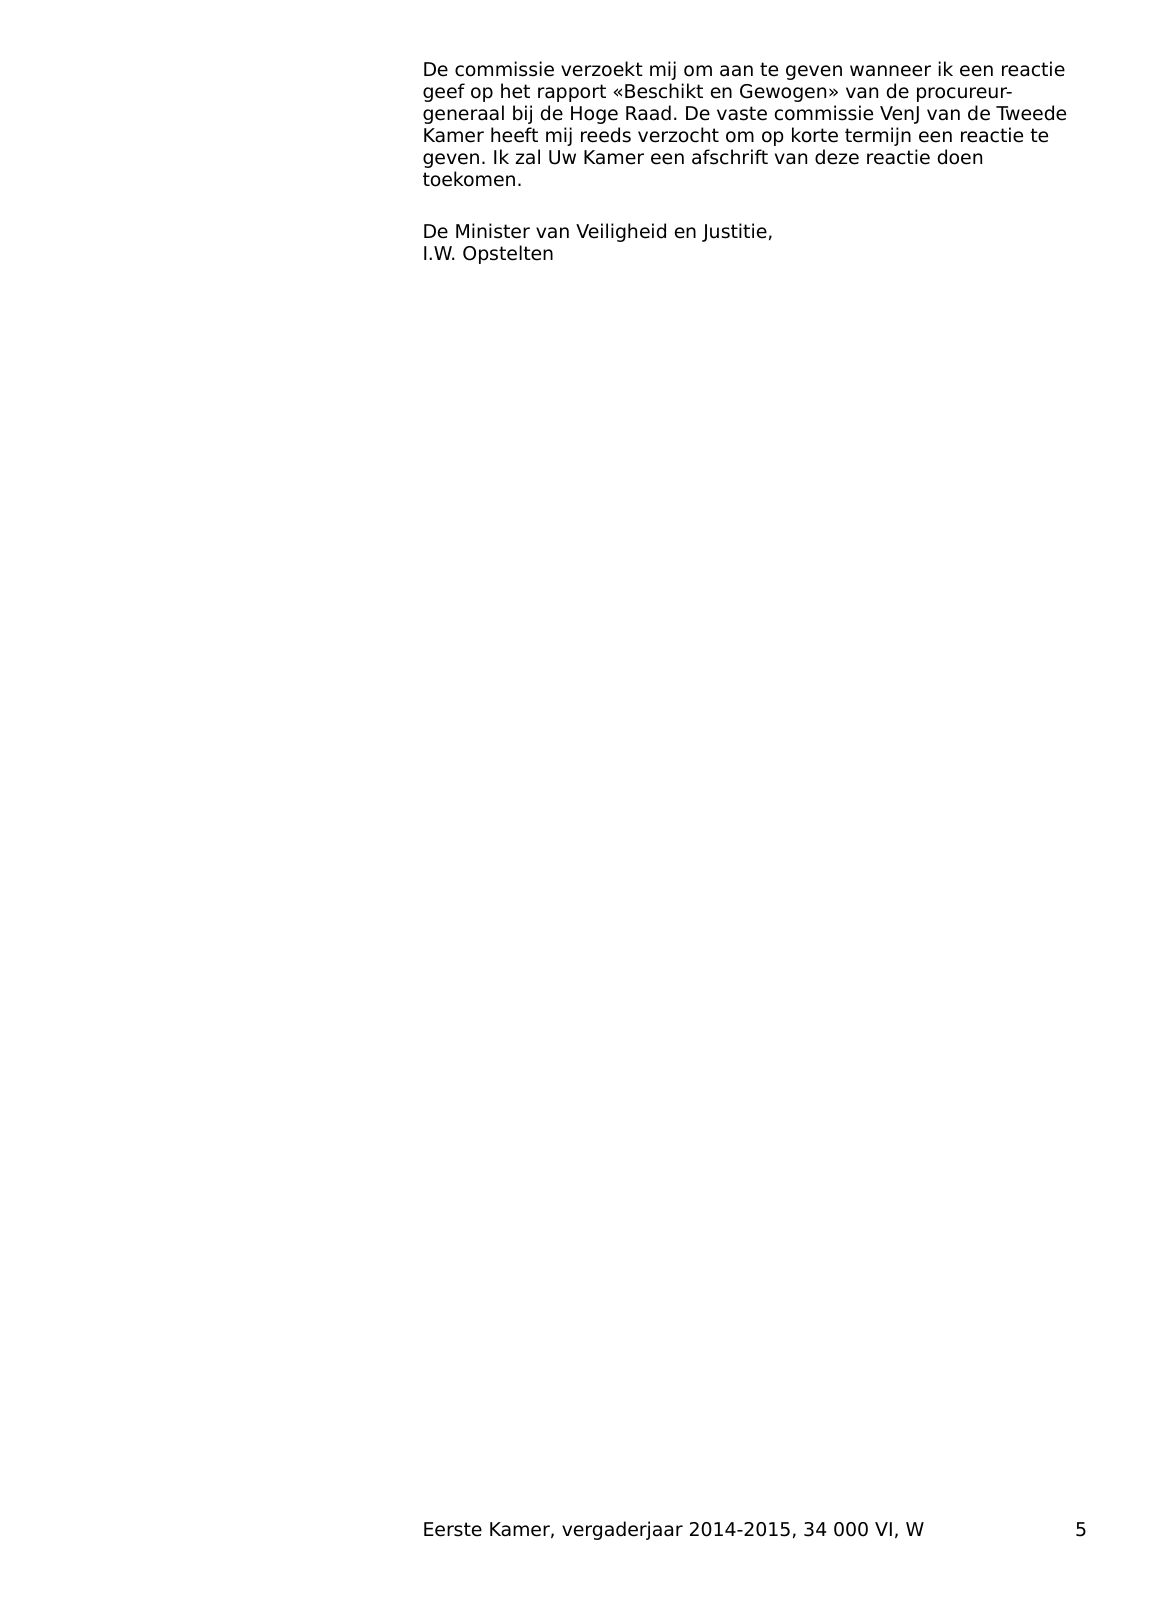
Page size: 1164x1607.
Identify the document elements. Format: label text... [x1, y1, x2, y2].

text De Minister van Veiligheid en Justitie, I.W. Opstelten [422, 221, 1087, 265]
text De commissie verzoekt mij om aan te geven wanneer ik een reactie geef op het rapport «Beschikt en Gewogen» van de procureur-generaal bij de Hoge Raad. De vaste commissie VenJ van de Tweede Kamer heeft mij reeds verzocht om op korte termijn een reactie te geven. Ik zal Uw Kamer een afschrift van deze reactie doen toekomen. [422, 59, 1087, 191]
